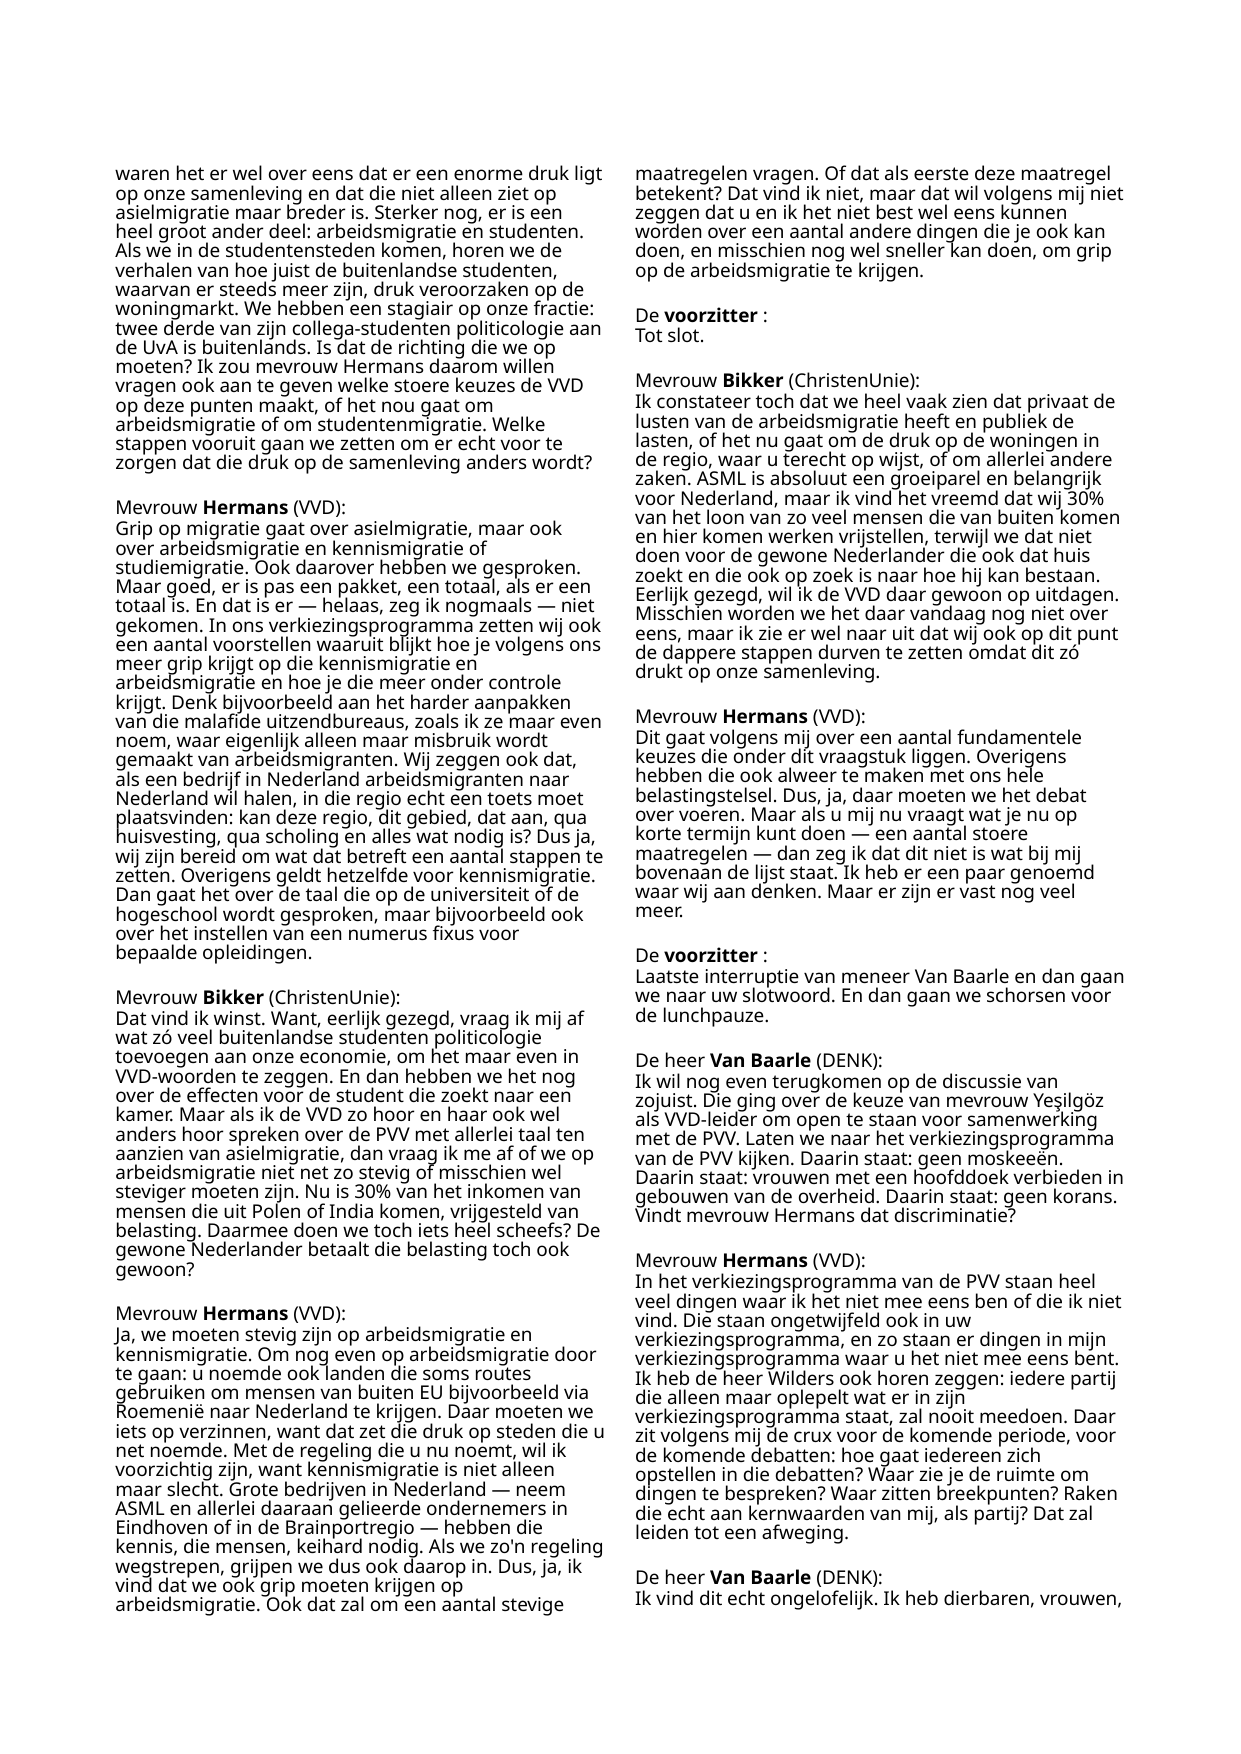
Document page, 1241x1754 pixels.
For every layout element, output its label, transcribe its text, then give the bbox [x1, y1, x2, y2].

text Tot slot. [635, 327, 1125, 347]
text Mevrouw Hermans (VVD): [635, 703, 1125, 729]
text Dat vind ik winst. Want, eerlijk gezegd, vraag ik mij af wat zó veel buitenlandse studenten politicologie toevoegen aan onze economie, om het maar even in VVD-woorden te zeggen. En dan hebben we het nog over de effecten voor de student die zoekt naar een kamer. Maar als ik de VVD zo hoor en haar ook wel anders hoor spreken over de PVV met allerlei taal ten aanzien van asielmigratie, dan vraag ik me af of we op arbeidsmigratie niet net zo stevig of misschien wel steviger moeten zijn. Nu is 30% van het inkomen van mensen die uit Polen of India komen, vrijgesteld van belasting. Daarmee doen we toch iets heel scheefs? De gewone Nederlander betaalt die belasting toch ook gewoon? [115, 1010, 605, 1280]
text Mevrouw Hermans (VVD): [635, 1248, 1125, 1273]
text Mevrouw Bikker (ChristenUnie): [115, 984, 605, 1010]
text De voorzitter : [635, 942, 1125, 968]
text Mevrouw Bikker (ChristenUnie): [635, 368, 1125, 393]
text Ik wil nog even terugkomen op de discussie van zojuist. Die ging over de keuze van mevrouw Yeşilgöz als VVD-leider om open te staan voor samenwerking met de PVV. Laten we naar het verkiezingsprogramma van de PVV kijken. Daarin staat: geen moskeeën. Daarin staat: vrouwen met een hoofddoek verbieden in gebouwen van de overheid. Daarin staat: geen korans. Vindt mevrouw Hermans dat discriminatie? [635, 1073, 1125, 1227]
text waren het er wel over eens dat er een enorme druk ligt op onze samenleving en dat die niet alleen ziet op asielmigratie maar breder is. Sterker nog, er is een heel groot ander deel: arbeidsmigratie en studenten. Als we in de studentensteden komen, horen we de verhalen van hoe juist de buitenlandse studenten, waarvan er steeds meer zijn, druk veroorzaken op de woningmarkt. We hebben een stagiair op onze fractie: twee derde van zijn collega-studenten politicologie aan de UvA is buitenlands. Is dat de richting die we op moeten? Ik zou mevrouw Hermans daarom willen vragen ook aan te geven welke stoere keuzes de VVD op deze punten maakt, of het nou gaat om arbeidsmigratie of om studentenmigratie. Welke stappen vooruit gaan we zetten om er echt voor te zorgen dat die druk op de samenleving anders wordt? [115, 165, 605, 474]
text De heer Van Baarle (DENK): [635, 1047, 1125, 1073]
text Mevrouw Hermans (VVD): [115, 1301, 605, 1326]
text Mevrouw Hermans (VVD): [115, 494, 605, 520]
text Ik vind dit echt ongelofelijk. Ik heb dierbaren, vrouwen, [635, 1590, 1125, 1609]
text De voorzitter : [635, 302, 1125, 327]
text maatregelen vragen. Of dat als eerste deze maatregel betekent? Dat vind ik niet, maar dat wil volgens mij niet zeggen dat u en ik het niet best wel eens kunnen worden over een aantal andere dingen die je ook kan doen, en misschien nog wel sneller kan doen, om grip op de arbeidsmigratie te krijgen. [635, 165, 1125, 281]
text Ja, we moeten stevig zijn op arbeidsmigratie en kennismigratie. Om nog even op arbeidsmigratie door te gaan: u noemde ook landen die soms routes gebruiken om mensen van buiten EU bijvoorbeeld via Roemenië naar Nederland te krijgen. Daar moeten we iets op verzinnen, want dat zet die druk op steden die u net noemde. Met de regeling die u nu noemt, wil ik voorzichtig zijn, want kennismigratie is niet alleen maar slecht. Grote bedrijven in Nederland — neem ASML en allerlei daaraan gelieerde ondernemers in Eindhoven of in de Brainportregio — hebben die kennis, die mensen, keihard nodig. Als we zo'n regeling wegstrepen, grijpen we dus ook daarop in. Dus, ja, ik vind dat we ook grip moeten krijgen op arbeidsmigratie. Ook dat zal om een aantal stevige [115, 1326, 605, 1615]
text In het verkiezingsprogramma van de PVV staan heel veel dingen waar ik het niet mee eens ben of die ik niet vind. Die staan ongetwijfeld ook in uw verkiezingsprogramma, en zo staan er dingen in mijn verkiezingsprogramma waar u het niet mee eens bent. Ik heb de heer Wilders ook horen zeggen: iedere partij die alleen maar oplepelt wat er in zijn verkiezingsprogramma staat, zal nooit meedoen. Daar zit volgens mij de crux voor de komende periode, voor de komende debatten: hoe gaat iedereen zich opstellen in die debatten? Waar zie je de ruimte om dingen te bespreken? Waar zitten breekpunten? Raken die echt aan kernwaarden van mij, als partij? Dat zal leiden tot een afweging. [635, 1273, 1125, 1543]
text Ik constateer toch dat we heel vaak zien dat privaat de lusten van de arbeidsmigratie heeft en publiek de lasten, of het nu gaat om de druk op de woningen in de regio, waar u terecht op wijst, of om allerlei andere zaken. ASML is absoluut een groeiparel en belangrijk voor Nederland, maar ik vind het vreemd dat wij 30% van het loon van zo veel mensen die van buiten komen en hier komen werken vrijstellen, terwijl we dat niet doen voor de gewone Nederlander die ook dat huis zoekt en die ook op zoek is naar hoe hij kan bestaan. Eerlijk gezegd, wil ik de VVD daar gewoon op uitdagen. Misschien worden we het daar vandaag nog niet over eens, maar ik zie er wel naar uit dat wij ook op dit punt de dappere stappen durven te zetten omdat dit zó drukt op onze samenleving. [635, 393, 1125, 682]
text De heer Van Baarle (DENK): [635, 1564, 1125, 1590]
text Laatste interruptie van meneer Van Baarle en dan gaan we naar uw slotwoord. En dan gaan we schorsen voor de lunchpauze. [635, 968, 1125, 1026]
text Grip op migratie gaat over asielmigratie, maar ook over arbeidsmigratie en kennismigratie of studiemigratie. Ook daarover hebben we gesproken. Maar goed, er is pas een pakket, een totaal, als er een totaal is. En dat is er — helaas, zeg ik nogmaals — niet gekomen. In ons verkiezingsprogramma zetten wij ook een aantal voorstellen waaruit blijkt hoe je volgens ons meer grip krijgt op die kennismigratie en arbeidsmigratie en hoe je die meer onder controle krijgt. Denk bijvoorbeeld aan het harder aanpakken van die malafide uitzendbureaus, zoals ik ze maar even noem, waar eigenlijk alleen maar misbruik wordt gemaakt van arbeidsmigranten. Wij zeggen ook dat, als een bedrijf in Nederland arbeidsmigranten naar Nederland wil halen, in die regio echt een toets moet plaatsvinden: kan deze regio, dit gebied, dat aan, qua huisvesting, qua scholing en alles wat nodig is? Dus ja, wij zijn bereid om wat dat betreft een aantal stappen te zetten. Overigens geldt hetzelfde voor kennismigratie. Dan gaat het over de taal die op de universiteit of de hogeschool wordt gesproken, maar bijvoorbeeld ook over het instellen van een numerus fixus voor bepaalde opleidingen. [115, 520, 605, 963]
text Dit gaat volgens mij over een aantal fundamentele keuzes die onder dit vraagstuk liggen. Overigens hebben die ook alweer te maken met ons hele belastingstelsel. Dus, ja, daar moeten we het debat over voeren. Maar als u mij nu vraagt wat je nu op korte termijn kunt doen — een aantal stoere maatregelen — dan zeg ik dat dit niet is wat bij mij bovenaan de lijst staat. Ik heb er een paar genoemd waar wij aan denken. Maar er zijn er vast nog veel meer. [635, 729, 1125, 922]
